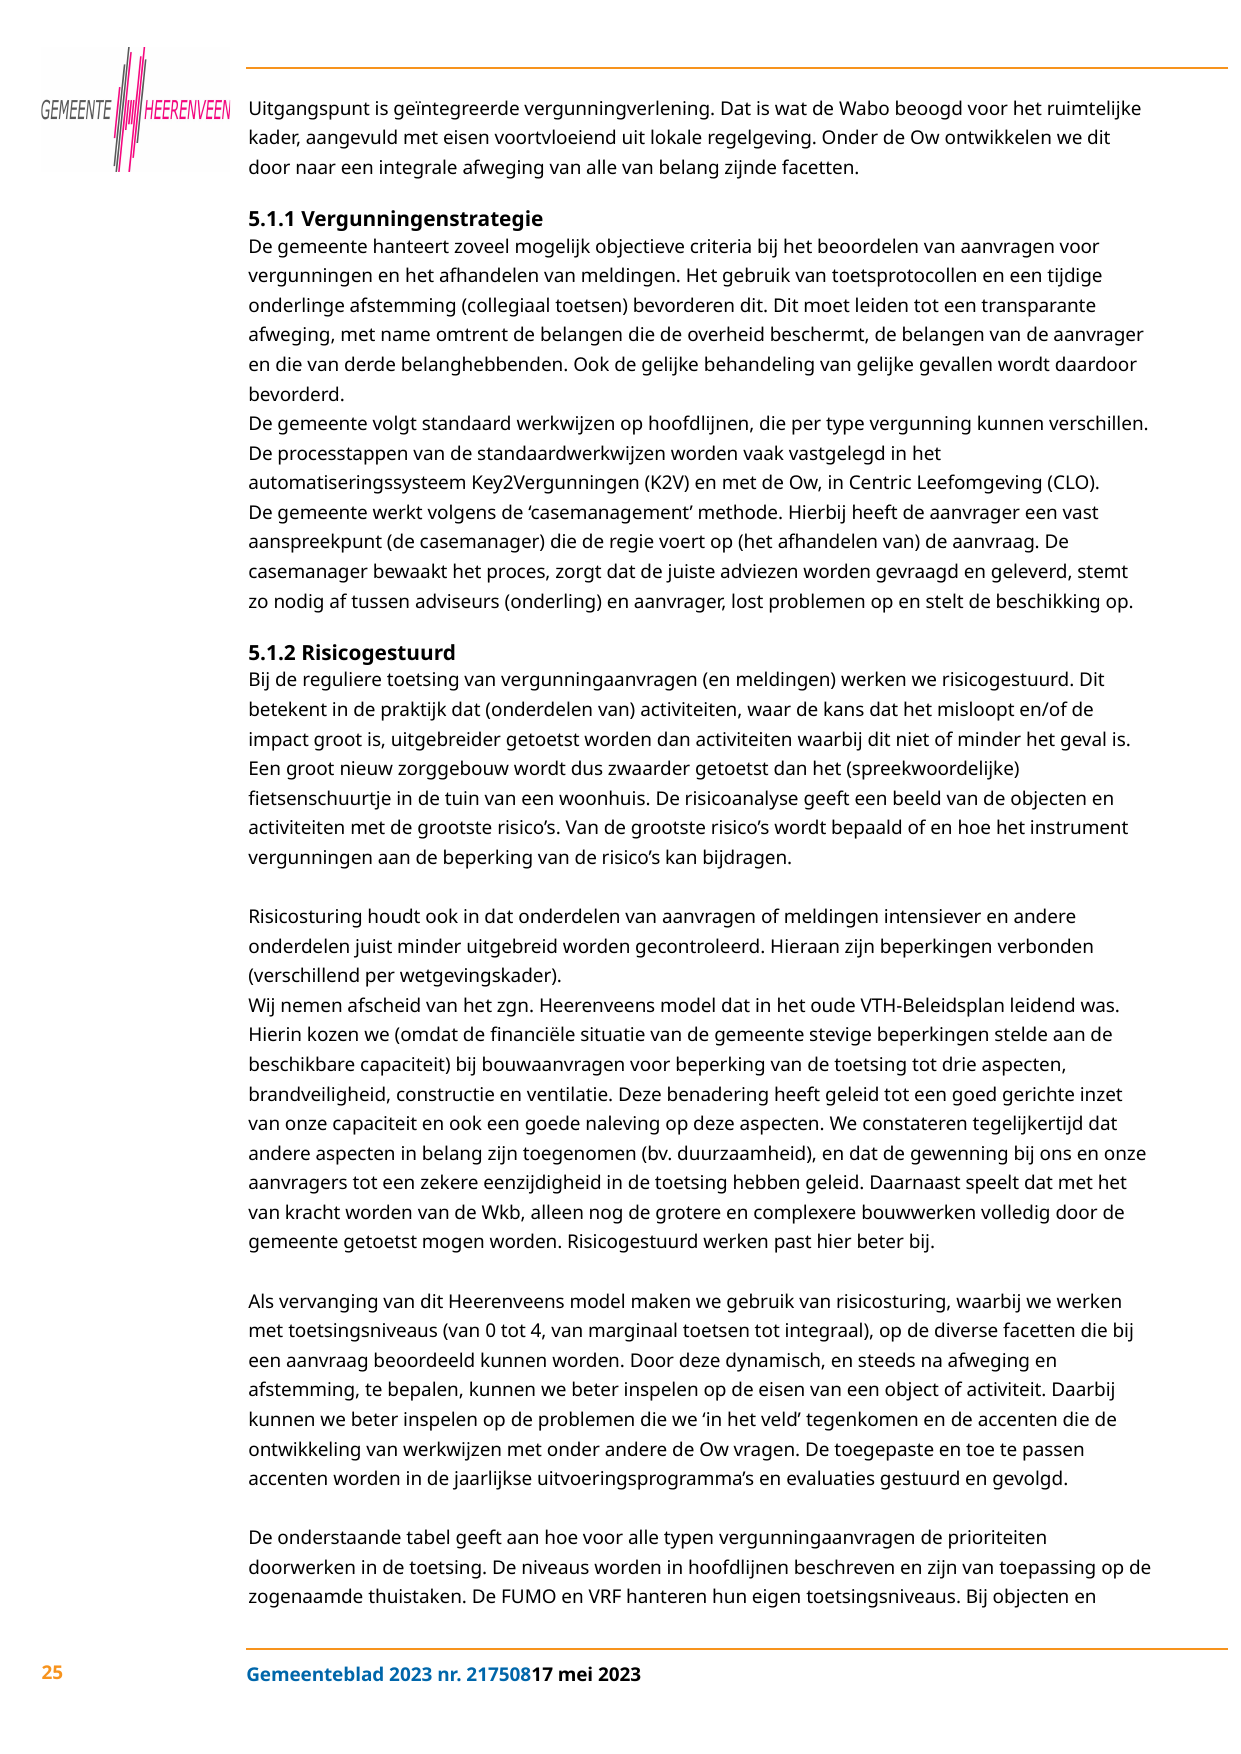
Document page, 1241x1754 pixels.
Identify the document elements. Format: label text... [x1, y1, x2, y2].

text Bij de reguliere toetsing van vergunningaanvragen (en meldingen) werken we risicogestuurd. Dit betekent in de praktijk dat (onderdelen van) activiteiten, waar de kans dat het misloopt en/of de impact groot is, uitgebreider getoetst worden dan activiteiten waarbij dit niet of minder het geval is. Een groot nieuw zorggebouw wordt dus zwaarder getoetst dan het (spreekwoordelijke) fietsenschuurtje in de tuin van een woonhuis. De risicoanalyse geeft een beeld van de objecten en activiteiten met de grootste risico’s. Van de grootste risico’s wordt bepaald of en hoe het instrument vergunningen aan de beperking van de risico’s kan bijdragen. [248, 667, 1152, 870]
text De gemeente werkt volgens de ‘casemanagement’ methode. Hierbij heeft de aanvrager een vast aanspreekpunt (de casemanager) die de regie voert op (het afhandelen van) de aanvraag. De casemanager bewaakt het proces, zorgt dat de juiste adviezen worden gevraagd en geleverd, stemt zo nodig af tussen adviseurs (onderling) en aanvrager, lost problemen op en stelt de beschikking op. [248, 499, 1152, 613]
text Risicosturing houdt ook in dat onderdelen van aanvragen of meldingen intensiever en andere onderdelen juist minder uitgebreid worden gecontroleerd. Hieraan zijn beperkingen verbonden (verschillend per wetgevingskader). [248, 903, 1152, 988]
text Als vervanging van dit Heerenveens model maken we gebruik van risicosturing, waarbij we werken met toetsingsniveaus (van 0 tot 4, van marginaal toetsen tot integraal), op de diverse facetten die bij een aanvraag beoordeeld kunnen worden. Door deze dynamisch, en steeds na afweging en afstemming, te bepalen, kunnen we beter inspelen op de eisen van een object of activiteit. Daarbij kunnen we beter inspelen op de problemen die we ‘in het veld’ tegenkomen en de accenten die de ontwikkeling van werkwijzen met onder andere de Ow vragen. De toegepaste en toe te passen accenten worden in de jaarlijkse uitvoeringsprogramma’s en evaluaties gestuurd en gevolgd. [248, 1288, 1152, 1491]
picture [41, 47, 231, 172]
text 5.1.2 Risicogestuurd [248, 638, 1152, 667]
text Uitgangspunt is geïntegreerde vergunningverlening. Dat is wat de Wabo beoogd voor het ruimtelijke kader, aangevuld met eisen voortvloeiend uit lokale regelgeving. Onder de Ow ontwikkelen we dit door naar een integrale afweging van alle van belang zijnde facetten. [248, 95, 1152, 180]
text 5.1.1 Vergunningenstrategie [248, 204, 1152, 233]
text De gemeente hanteert zoveel mogelijk objectieve criteria bij het beoordelen van aanvragen voor vergunningen en het afhandelen van meldingen. Het gebruik van toetsprotocollen en een tijdige onderlinge afstemming (collegiaal toetsen) bevorderen dit. Dit moet leiden tot een transparante afweging, met name omtrent de belangen die de overheid beschermt, de belangen van de aanvrager en die van derde belanghebbenden. Ook de gelijke behandeling van gelijke gevallen wordt daardoor bevorderd. [248, 233, 1152, 406]
text Wij nemen afscheid van het zgn. Heerenveens model dat in het oude VTH-Beleidsplan leidend was. Hierin kozen we (omdat de financiële situatie van de gemeente stevige beperkingen stelde aan de beschikbare capaciteit) bij bouwaanvragen voor beperking van de toetsing tot drie aspecten, brandveiligheid, constructie en ventilatie. Deze benadering heeft geleid tot een goed gerichte inzet van onze capaciteit en ook een goede naleving op deze aspecten. We constateren tegelijkertijd dat andere aspecten in belang zijn toegenomen (bv. duurzaamheid), en dat de gewenning bij ons en onze aanvragers tot een zekere eenzijdigheid in de toetsing hebben geleid. Daarnaast speelt dat met het van kracht worden van de Wkb, alleen nog de grotere en complexere bouwwerken volledig door de gemeente getoetst mogen worden. Risicogestuurd werken past hier beter bij. [248, 992, 1152, 1254]
text De gemeente volgt standaard werkwijzen op hoofdlijnen, die per type vergunning kunnen verschillen. De processtappen van de standaardwerkwijzen worden vaak vastgelegd in het automatiseringssysteem Key2Vergunningen (K2V) en met de Ow, in Centric Leefomgeving (CLO). [248, 410, 1152, 495]
text De onderstaande tabel geeft aan hoe voor alle typen vergunningaanvragen de prioriteiten doorwerken in de toetsing. De niveaus worden in hoofdlijnen beschreven en zijn van toepassing op de zogenaamde thuistaken. De FUMO en VRF hanteren hun eigen toetsingsniveaus. Bij objecten en [248, 1524, 1152, 1609]
